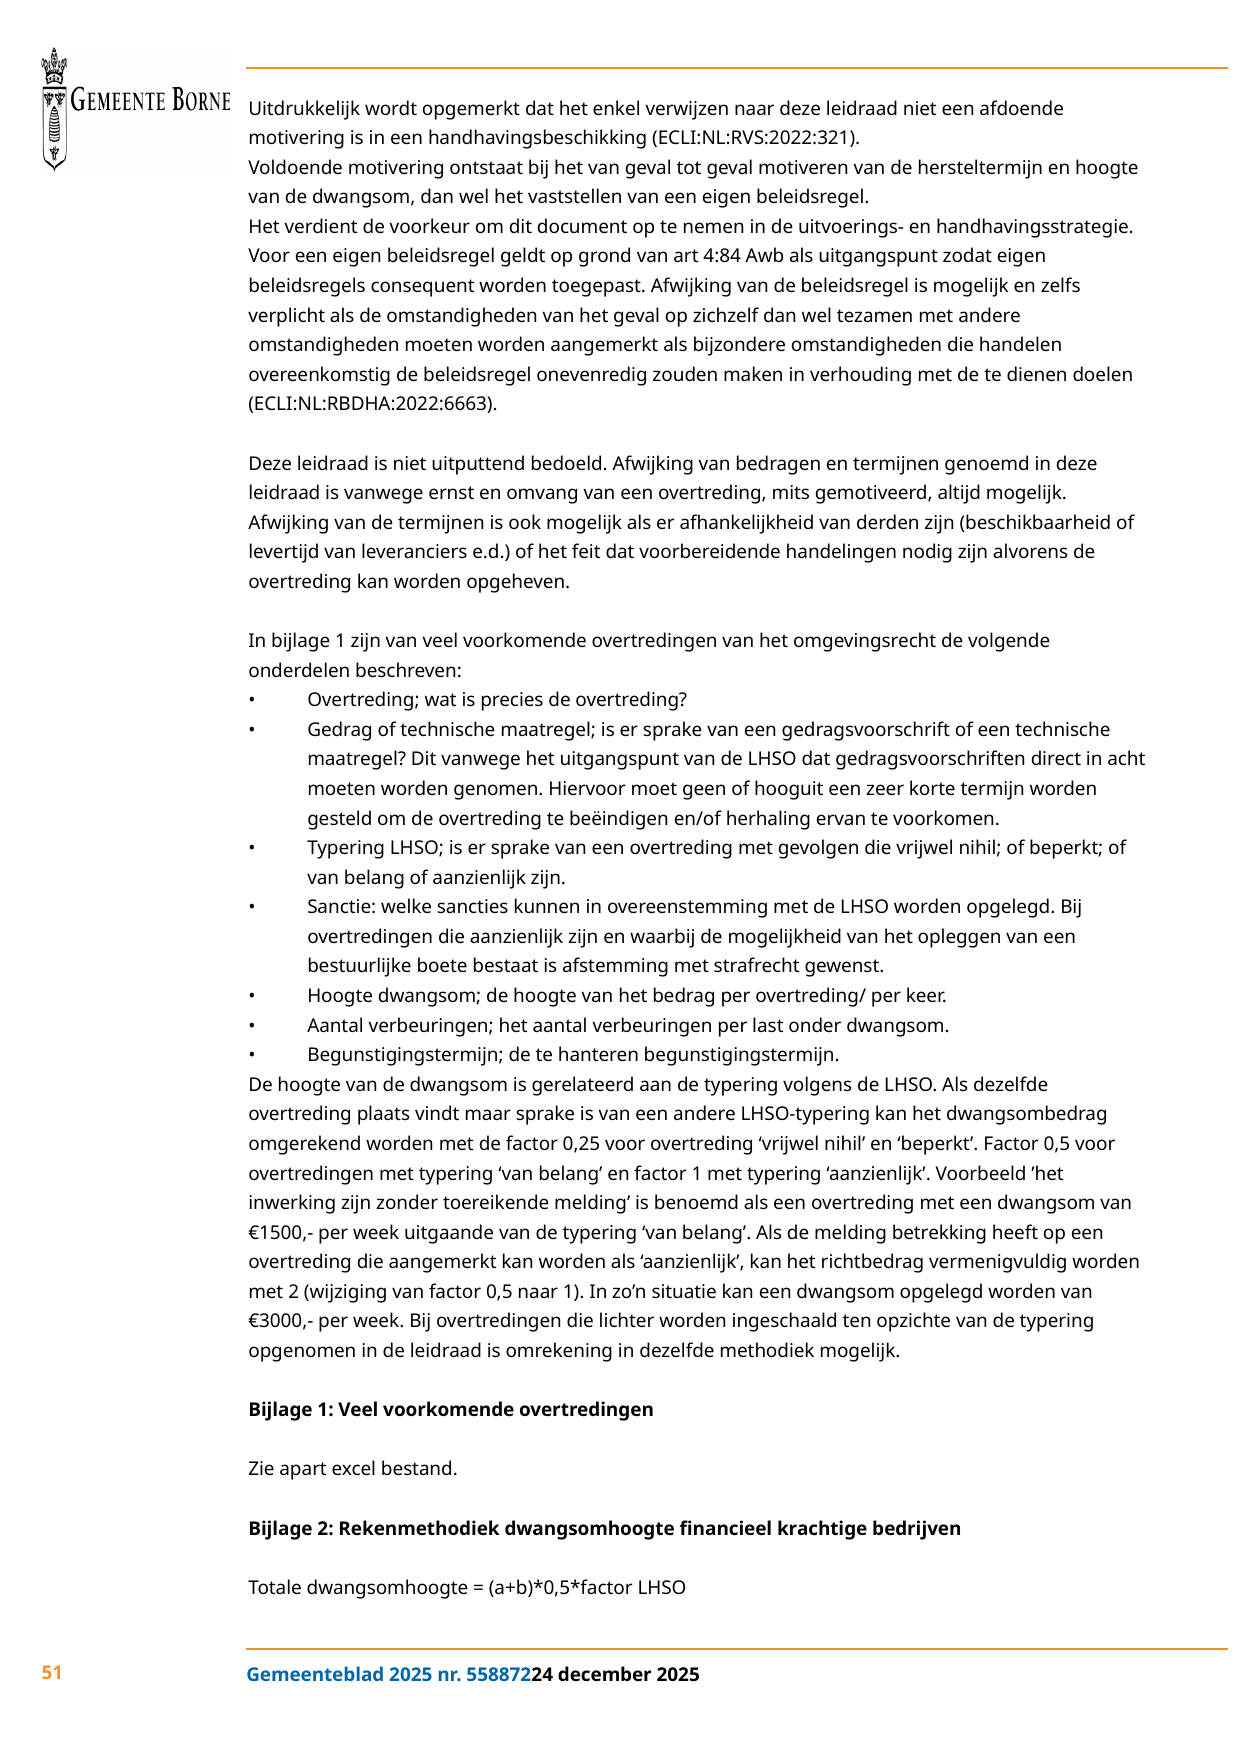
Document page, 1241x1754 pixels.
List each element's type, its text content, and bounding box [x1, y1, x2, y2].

text €1500,- per week uitgaande van de typering ‘van belang’. Als de melding betrekking heeft op een overtreding die aangemerkt kan worden als ‘aanzienlijk’, kan het richtbedrag vermenigvuldig worden met 2 (wijziging van factor 0,5 naar 1). In zo’n situatie kan een dwangsom opgelegd worden van [248, 1219, 1152, 1304]
text Afwijking van de termijnen is ook mogelijk als er afhankelijkheid van derden zijn (beschikbaarheid of levertijd van leveranciers e.d.) of het feit dat voorbereidende handelingen nodig zijn alvorens de overtreding kan worden opgeheven. [248, 509, 1152, 594]
text €3000,- per week. Bij overtredingen die lichter worden ingeschaald ten opzichte van de typering opgenomen in de leidraad is omrekening in dezelfde methodiek mogelijk. [248, 1308, 1152, 1363]
list Overtreding; wat is precies de overtreding? [248, 686, 1152, 712]
text Bijlage 2: Rekenmethodiek dwangsomhoogte financieel krachtige bedrijven [248, 1515, 1152, 1541]
picture [41, 47, 231, 172]
text Uitdrukkelijk wordt opgemerkt dat het enkel verwijzen naar deze leidraad niet een afdoende motivering is in een handhavingsbeschikking (ECLI:NL:RVS:2022:321). [248, 95, 1152, 150]
list Sanctie: welke sancties kunnen in overeenstemming met de LHSO worden opgelegd. Bij overtredingen die aanzienlijk zijn en waarbij de mogelijkheid van het opleggen van een bestuurlijke boete bestaat is afstemming met strafrecht gewenst. [248, 893, 1152, 978]
list Begunstigingstermijn; de te hanteren begunstigingstermijn. [248, 1041, 1152, 1067]
text Deze leidraad is niet uitputtend bedoeld. Afwijking van bedragen en termijnen genoemd in deze leidraad is vanwege ernst en omvang van een overtreding, mits gemotiveerd, altijd mogelijk. [248, 450, 1152, 505]
text Totale dwangsomhoogte = (a+b)*0,5*factor LHSO [248, 1574, 1152, 1600]
list Gedrag of technische maatregel; is er sprake van een gedragsvoorschrift of een technische maatregel? Dit vanwege het uitgangspunt van de LHSO dat gedragsvoorschriften direct in acht moeten worden genomen. Hiervoor moet geen of hooguit een zeer korte termijn worden gesteld om de overtreding te beëindigen en/of herhaling ervan te voorkomen. [248, 716, 1152, 831]
text De hoogte van de dwangsom is gerelateerd aan de typering volgens de LHSO. Als dezelfde overtreding plaats vindt maar sprake is van een andere LHSO-typering kan het dwangsombedrag omgerekend worden met de factor 0,25 voor overtreding ‘vrijwel nihil’ en ‘beperkt’. Factor 0,5 voor overtredingen met typering ‘van belang’ en factor 1 met typering ‘aanzienlijk’. Voorbeeld ’het inwerking zijn zonder toereikende melding’ is benoemd als een overtreding met een dwangsom van [248, 1071, 1152, 1215]
text Bijlage 1: Veel voorkomende overtredingen [248, 1396, 1152, 1422]
list Typering LHSO; is er sprake van een overtreding met gevolgen die vrijwel nihil; of beperkt; of van belang of aanzienlijk zijn. [248, 834, 1152, 890]
text Zie apart excel bestand. [248, 1456, 1152, 1481]
list Aantal verbeuringen; het aantal verbeuringen per last onder dwangsom. [248, 1012, 1152, 1038]
text In bijlage 1 zijn van veel voorkomende overtredingen van het omgevingsrecht de volgende onderdelen beschreven: [248, 627, 1152, 683]
list Hoogte dwangsom; de hoogte van het bedrag per overtreding/ per keer. [248, 982, 1152, 1008]
text Het verdient de voorkeur om dit document op te nemen in de uitvoerings- en handhavingsstrategie. Voor een eigen beleidsregel geldt op grond van art 4:84 Awb als uitgangspunt zodat eigen beleidsregels consequent worden toegepast. Afwijking van de beleidsregel is mogelijk en zelfs verplicht als de omstandigheden van het geval op zichzelf dan wel tezamen met andere omstandigheden moeten worden aangemerkt als bijzondere omstandigheden die handelen overeenkomstig de beleidsregel onevenredig zouden maken in verhouding met de te dienen doelen (ECLI:NL:RBDHA:2022:6663). [248, 213, 1152, 416]
text Voldoende motivering ontstaat bij het van geval tot geval motiveren van de hersteltermijn en hoogte van de dwangsom, dan wel het vaststellen van een eigen beleidsregel. [248, 154, 1152, 209]
